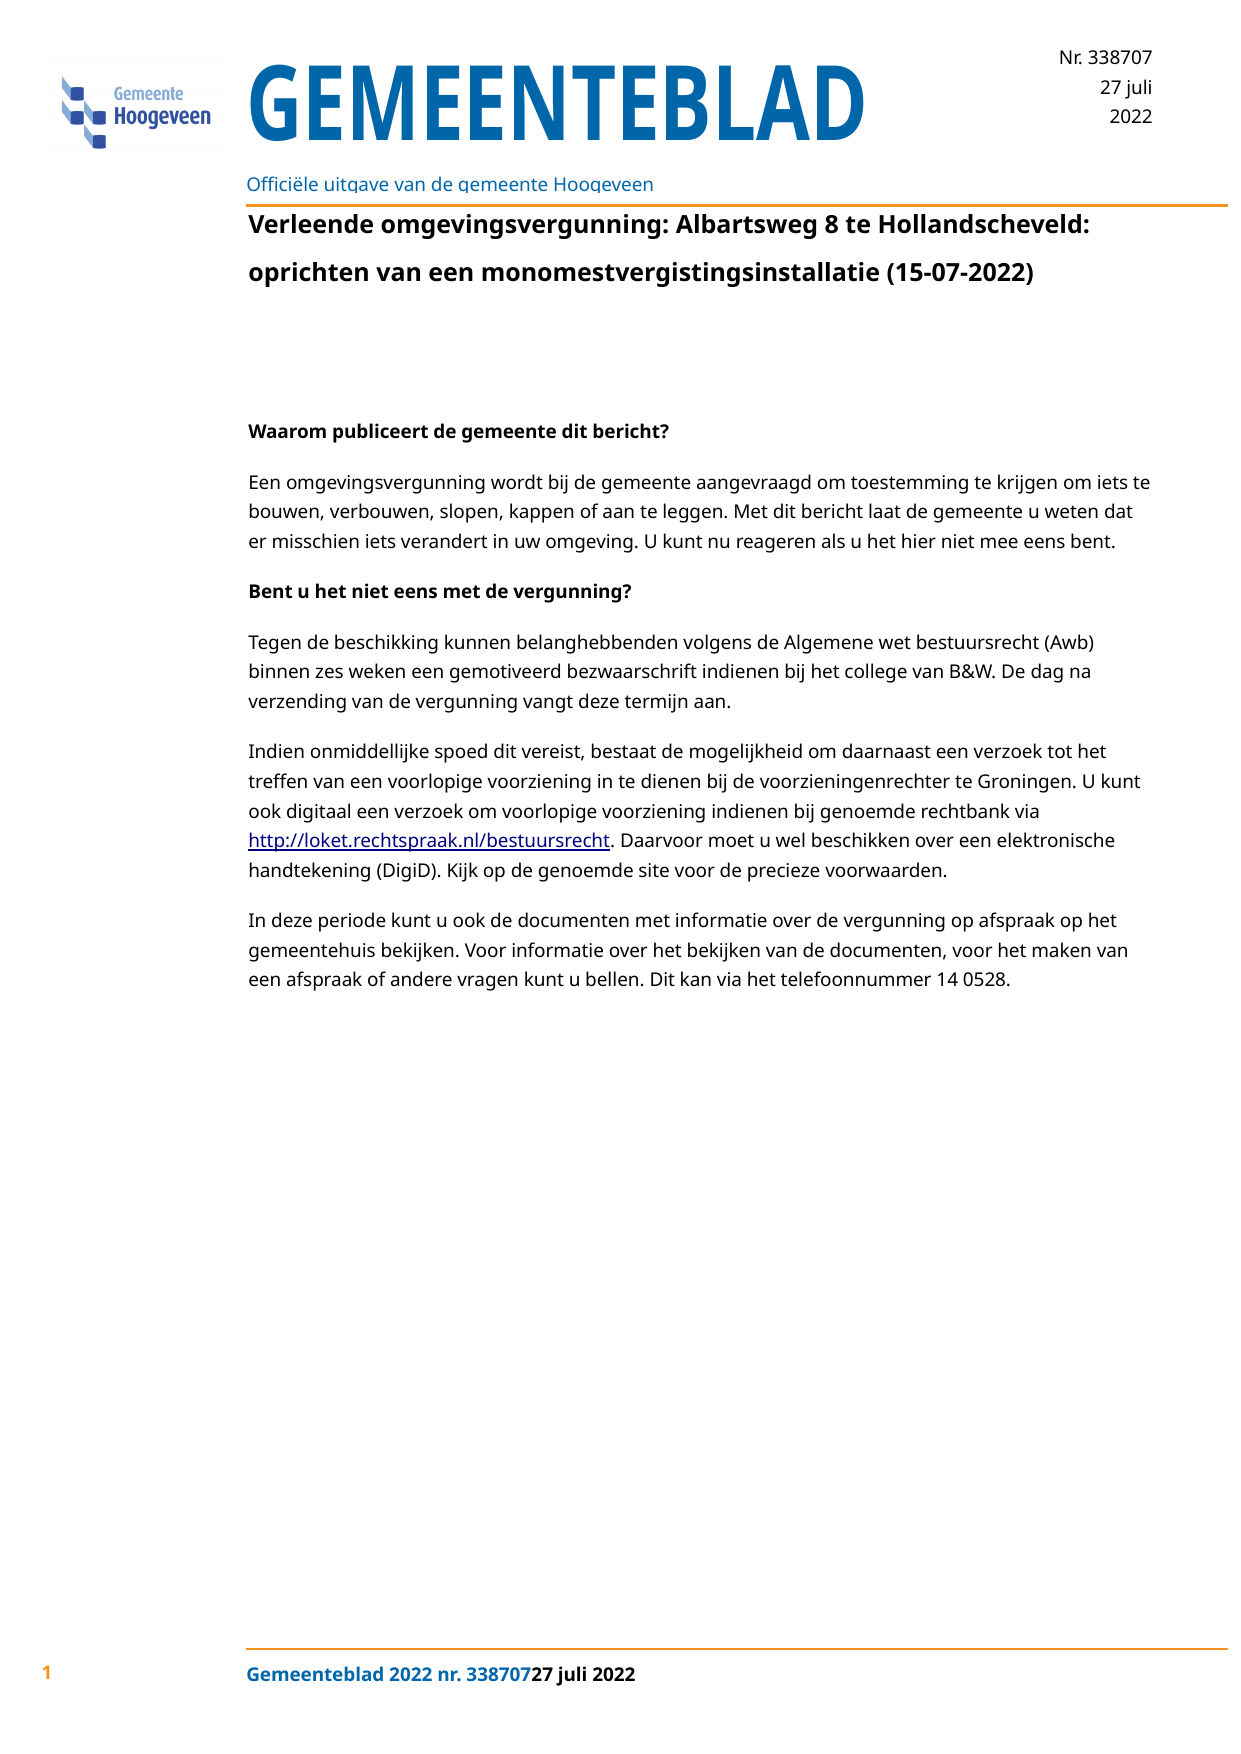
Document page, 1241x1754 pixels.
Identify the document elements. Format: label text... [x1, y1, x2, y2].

picture [41, 47, 231, 172]
text In deze periode kunt u ook de documenten met informatie over de vergunning op afspraak op het gemeentehuis bekijken. Voor informatie over het bekijken van de documenten, voor het maken van een afspraak of andere vragen kunt u bellen. Dit kan via het telefoonnummer 14 0528. [248, 907, 1152, 992]
text Bent u het niet eens met de vergunning? [248, 579, 1152, 604]
text Waarom publiceert de gemeente dit bericht? [248, 419, 1152, 444]
text Verleende omgevingsvergunning: Albartsweg 8 te Hollandscheveld: oprichten van een monomestvergistingsinstallatie (15-07-2022) [248, 207, 1152, 288]
text Een omgevingsvergunning wordt bij de gemeente aangevraagd om toestemming te krijgen om iets te bouwen, verbouwen, slopen, kappen of aan te leggen. Met dit bericht laat de gemeente u weten dat er misschien iets verandert in uw omgeving. U kunt nu reageren als u het hier niet mee eens bent. [248, 469, 1152, 554]
text Indien onmiddellijke spoed dit vereist, bestaat de mogelijkheid om daarnaast een verzoek tot het treffen van een voorlopige voorziening in te dienen bij de voorzieningenrechter te Groningen. U kunt ook digitaal een verzoek om voorlopige voorziening indienen bij genoemde rechtbank via http://loket.rechtspraak.nl/bestuursrecht. Daarvoor moet u wel beschikken over een elektronische handtekening (DigiD). Kijk op de genoemde site voor de precieze voorwaarden. [248, 739, 1152, 883]
text Tegen de beschikking kunnen belanghebbenden volgens de Algemene wet bestuursrecht (Awb) binnen zes weken een gemotiveerd bezwaarschrift indienen bij het college van B&W. De dag na verzending van de vergunning vangt deze termijn aan. [248, 629, 1152, 714]
